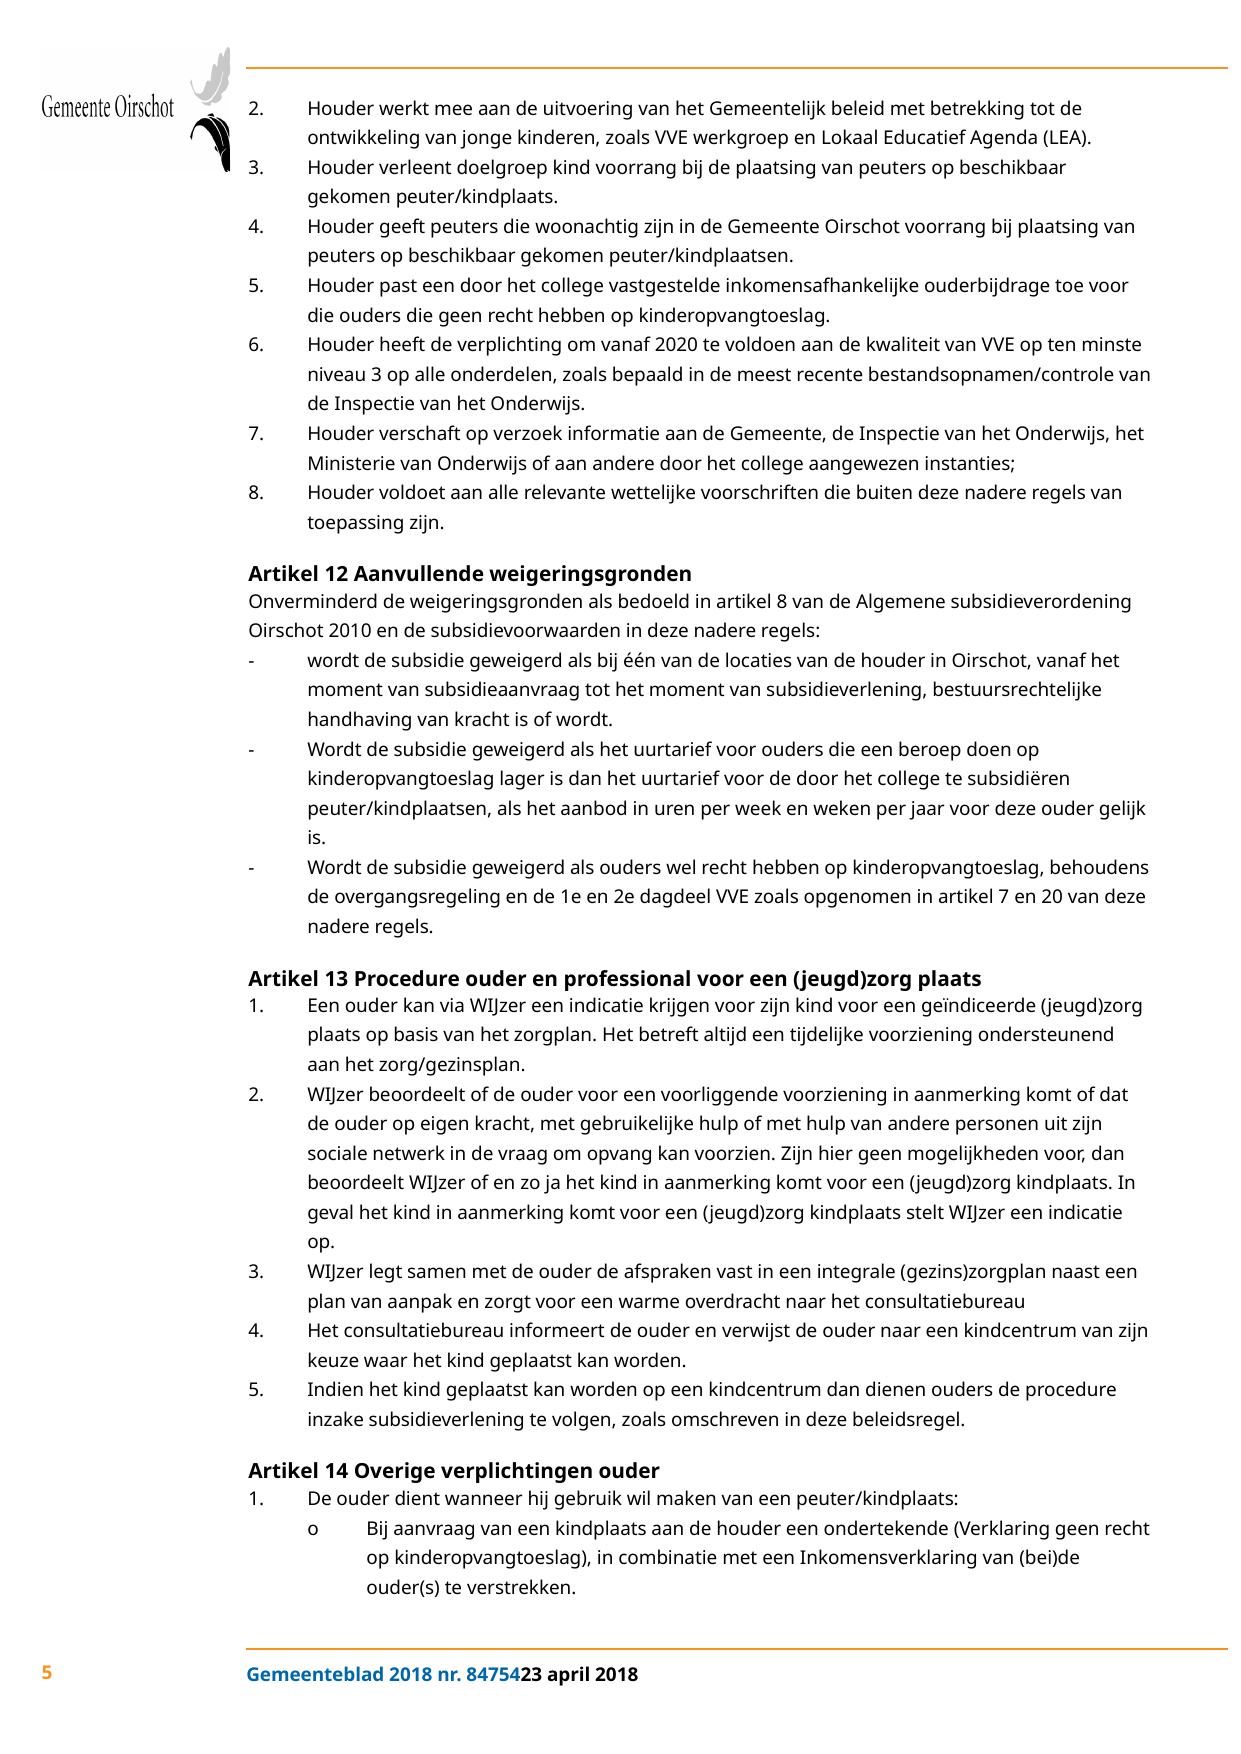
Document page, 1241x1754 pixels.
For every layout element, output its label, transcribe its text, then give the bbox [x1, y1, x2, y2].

text Artikel 12 Aanvullende weigeringsgronden [248, 559, 1152, 588]
list Houder verleent doelgroep kind voorrang bij de plaatsing van peuters op beschikbaar gekomen peuter/kindplaats. [248, 154, 1152, 209]
list Een ouder kan via WIJzer een indicatie krijgen voor zijn kind voor een geïndiceerde (jeugd)zorg plaats op basis van het zorgplan. Het betreft altijd een tijdelijke voorziening ondersteunend aan het zorg/gezinsplan. [248, 992, 1152, 1077]
text Artikel 14 Overige verplichtingen ouder [248, 1457, 1152, 1485]
list Indien het kind geplaatst kan worden op een kindcentrum dan dienen ouders de procedure inzake subsidieverlening te volgen, zoals omschreven in deze beleidsregel. [248, 1377, 1152, 1432]
list Bij aanvraag van een kindplaats aan de houder een ondertekende (Verklaring geen recht op kinderopvangtoeslag), in combinatie met een Inkomensverklaring van (bei)de ouder(s) te verstrekken. [307, 1515, 1152, 1599]
list Houder past een door het college vastgestelde inkomensafhankelijke ouderbijdrage toe voor die ouders die geen recht hebben op kinderopvangtoeslag. [248, 272, 1152, 328]
list Wordt de subsidie geweigerd als ouders wel recht hebben op kinderopvangtoeslag, behoudens de overgangsregeling en de 1e en 2e dagdeel VVE zoals opgenomen in artikel 7 en 20 van deze nadere regels. [248, 854, 1152, 939]
text Artikel 13 Procedure ouder en professional voor een (jeugd)zorg plaats [248, 964, 1152, 992]
list Houder voldoet aan alle relevante wettelijke voorschriften die buiten deze nadere regels van toepassing zijn. [248, 479, 1152, 535]
list Houder verschaft op verzoek informatie aan de Gemeente, de Inspectie van het Onderwijs, het Ministerie van Onderwijs of aan andere door het college aangewezen instanties; [248, 420, 1152, 476]
list WIJzer beoordeelt of de ouder voor een voorliggende voorziening in aanmerking komt of dat de ouder op eigen kracht, met gebruikelijke hulp of met hulp van andere personen uit zijn sociale netwerk in de vraag om opvang kan voorzien. Zijn hier geen mogelijkheden voor, dan beoordeelt WIJzer of en zo ja het kind in aanmerking komt voor een (jeugd)zorg kindplaats. In geval het kind in aanmerking komt voor een (jeugd)zorg kindplaats stelt WIJzer een indicatie op. [248, 1081, 1152, 1254]
list Wordt de subsidie geweigerd als het uurtarief voor ouders die een beroep doen op kinderopvangtoeslag lager is dan het uurtarief voor de door het college te subsidiëren peuter/kindplaatsen, als het aanbod in uren per week en weken per jaar voor deze ouder gelijk is. [248, 736, 1152, 850]
list De ouder dient wanneer hij gebruik wil maken van een peuter/kindplaats: [248, 1485, 1152, 1511]
list wordt de subsidie geweigerd als bij één van de locaties van de houder in Oirschot, vanaf het moment van subsidieaanvraag tot het moment van subsidieverlening, bestuursrechtelijke handhaving van kracht is of wordt. [248, 647, 1152, 732]
list Houder werkt mee aan de uitvoering van het Gemeentelijk beleid met betrekking tot de ontwikkeling van jonge kinderen, zoals VVE werkgroep en Lokaal Educatief Agenda (LEA). [248, 95, 1152, 150]
list Houder heeft de verplichting om vanaf 2020 te voldoen aan de kwaliteit van VVE op ten minste niveau 3 op alle onderdelen, zoals bepaald in de meest recente bestandsopnamen/controle van de Inspectie van het Onderwijs. [248, 331, 1152, 416]
list Houder geeft peuters die woonachtig zijn in de Gemeente Oirschot voorrang bij plaatsing van peuters op beschikbaar gekomen peuter/kindplaatsen. [248, 213, 1152, 268]
picture [41, 47, 231, 172]
text Onverminderd de weigeringsgronden als bedoeld in artikel 8 van de Algemene subsidieverordening Oirschot 2010 en de subsidievoorwaarden in deze nadere regels: [248, 588, 1152, 643]
list Het consultatiebureau informeert de ouder en verwijst de ouder naar een kindcentrum van zijn keuze waar het kind geplaatst kan worden. [248, 1317, 1152, 1373]
list WIJzer legt samen met de ouder de afspraken vast in een integrale (gezins)zorgplan naast een plan van aanpak en zorgt voor een warme overdracht naar het consultatiebureau [248, 1258, 1152, 1314]
